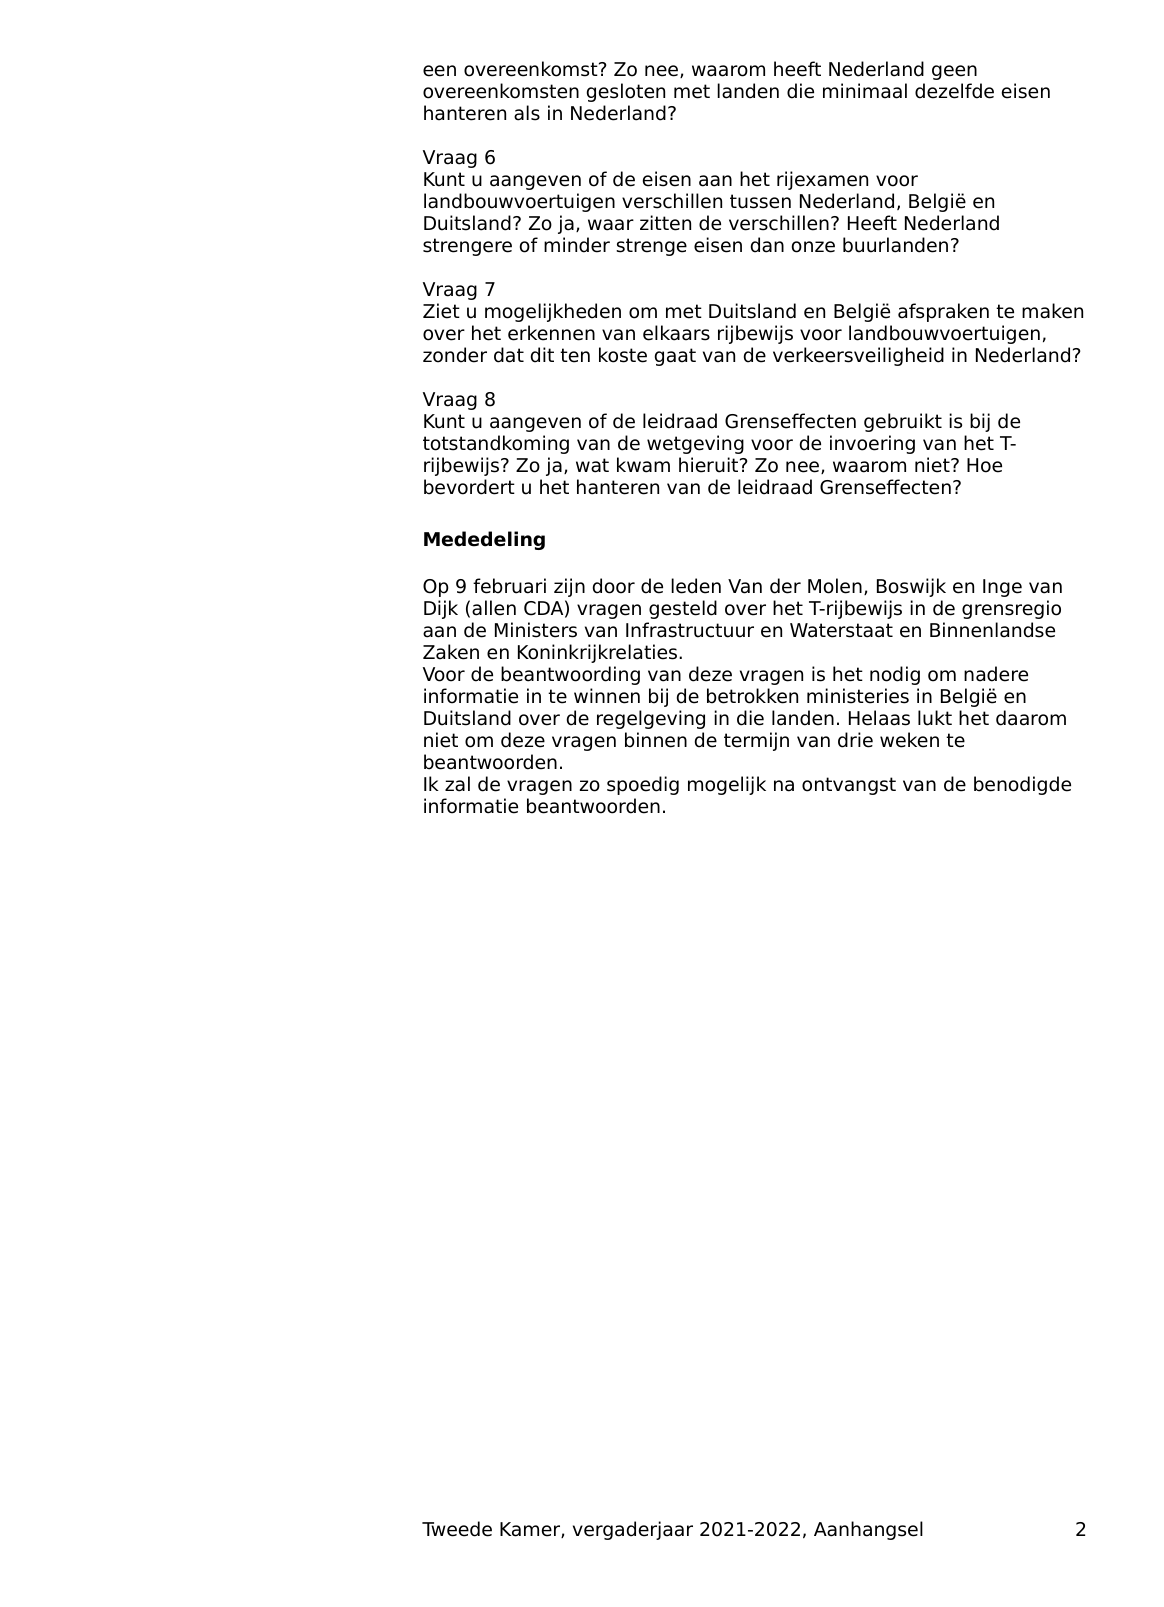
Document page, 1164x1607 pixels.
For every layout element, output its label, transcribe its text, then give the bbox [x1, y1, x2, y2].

text een overeenkomst? Zo nee, waarom heeft Nederland geen overeenkomsten gesloten met landen die minimaal dezelfde eisen hanteren als in Nederland? [422, 59, 1087, 125]
text Ik zal de vragen zo spoedig mogelijk na ontvangst van de benodigde informatie beantwoorden. [422, 774, 1087, 818]
text Op 9 februari zijn door de leden Van der Molen, Boswijk en Inge van Dijk (allen CDA) vragen gesteld over het T-rijbewijs in de grensregio aan de Ministers van Infrastructuur en Waterstaat en Binnenlandse Zaken en Koninkrijkrelaties. [422, 576, 1087, 664]
text Voor de beantwoording van deze vragen is het nodig om nadere informatie in te winnen bij de betrokken ministeries in België en Duitsland over de regelgeving in die landen. Helaas lukt het daarom niet om deze vragen binnen de termijn van drie weken te beantwoorden. [422, 664, 1087, 774]
text Vraag 8 [422, 389, 1087, 411]
text Kunt u aangeven of de leidraad Grenseffecten gebruikt is bij de totstandkoming van de wetgeving voor de invoering van het T-rijbewijs? Zo ja, wat kwam hieruit? Zo nee, waarom niet? Hoe bevordert u het hanteren van de leidraad Grenseffecten? [422, 411, 1087, 499]
text Vraag 7 [422, 279, 1087, 301]
text Ziet u mogelijkheden om met Duitsland en België afspraken te maken over het erkennen van elkaars rijbewijs voor landbouwvoertuigen, zonder dat dit ten koste gaat van de verkeersveiligheid in Nederland? [422, 301, 1087, 367]
text Vraag 6 [422, 147, 1087, 169]
text Kunt u aangeven of de eisen aan het rijexamen voor landbouwvoertuigen verschillen tussen Nederland, België en Duitsland? Zo ja, waar zitten de verschillen? Heeft Nederland strengere of minder strenge eisen dan onze buurlanden? [422, 169, 1087, 257]
subtitle Mededeling [422, 529, 1087, 551]
